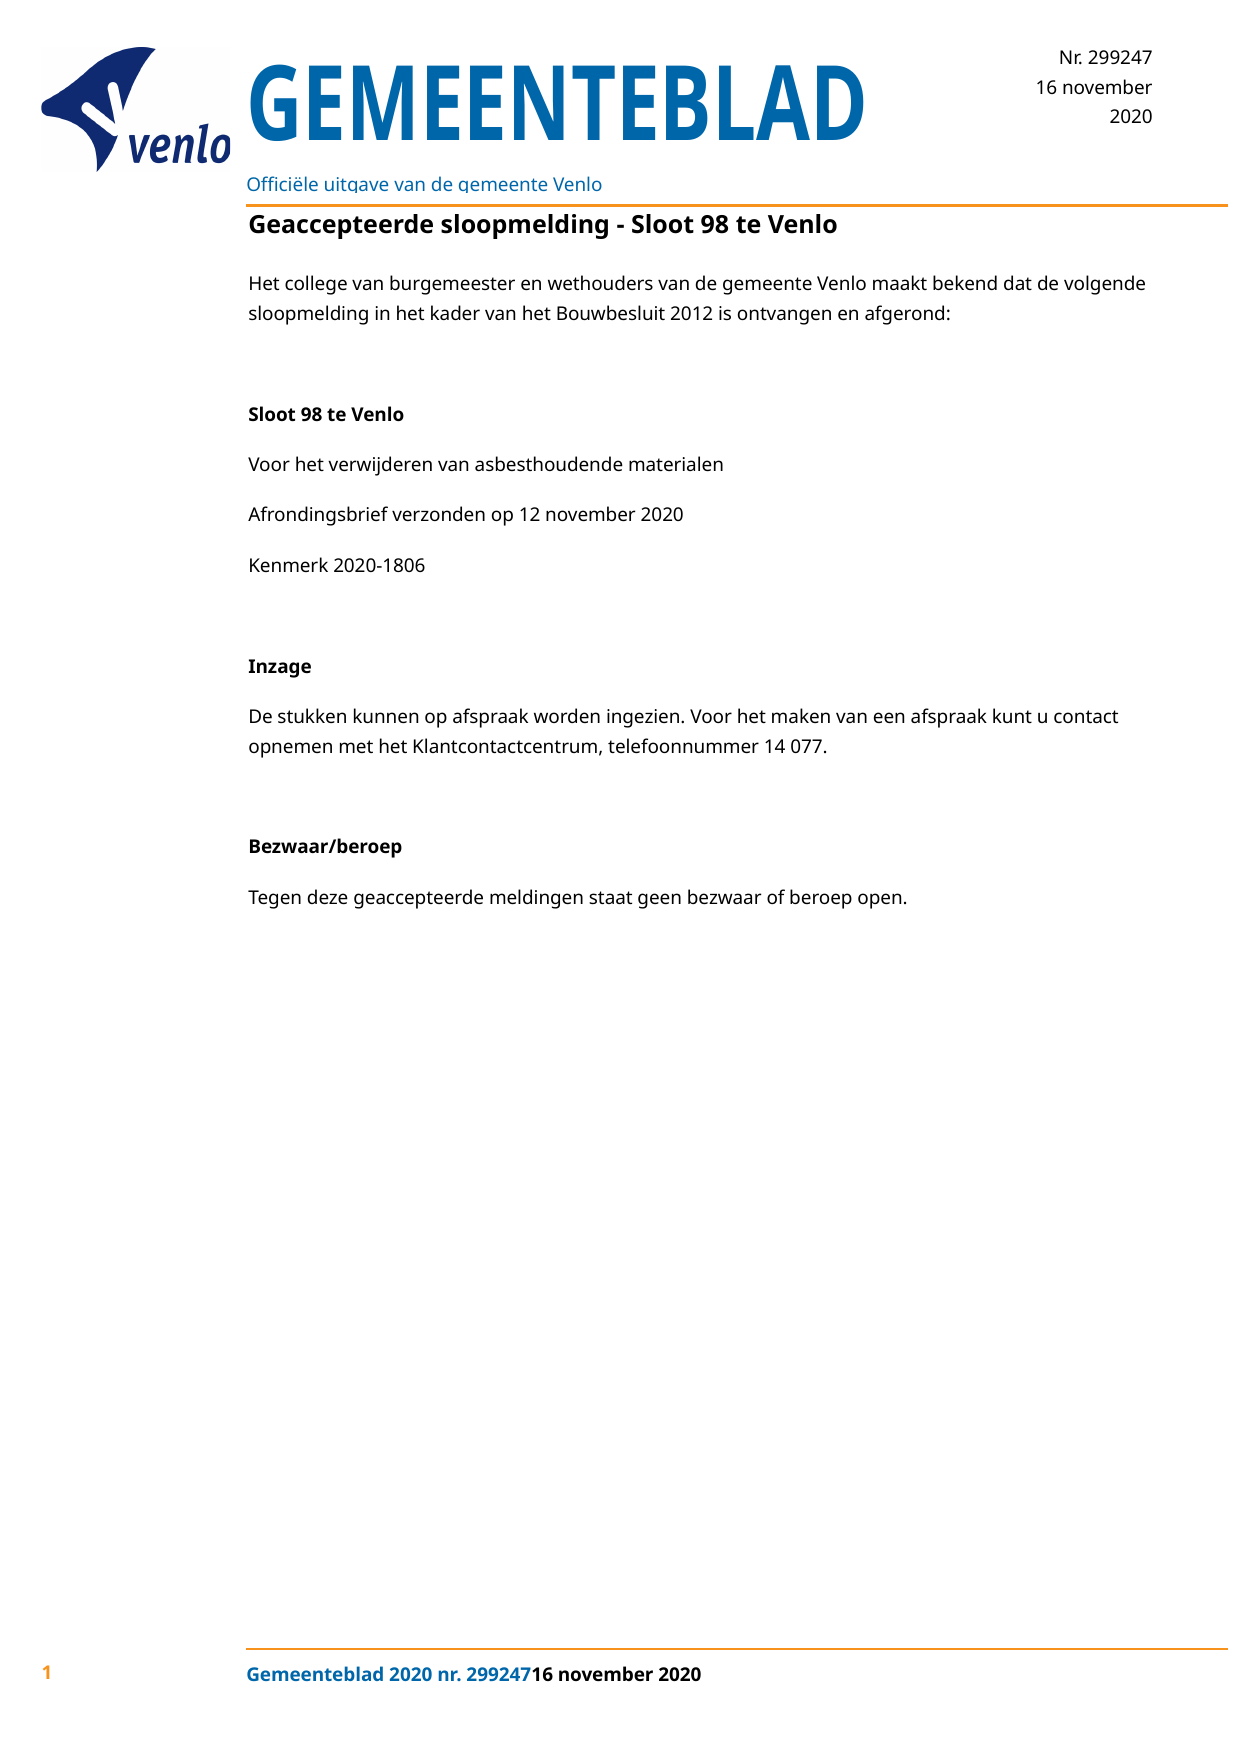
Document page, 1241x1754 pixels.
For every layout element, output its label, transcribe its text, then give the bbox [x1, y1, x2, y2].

text Sloot 98 te Venlo [248, 401, 1152, 426]
text Inzage [248, 653, 1152, 678]
text Het college van burgemeester en wethouders van de gemeente Venlo maakt bekend dat de volgende sloopmelding in het kader van het Bouwbesluit 2012 is ontvangen en afgerond: [248, 270, 1152, 326]
text De stukken kunnen op afspraak worden ingezien. Voor het maken van een afspraak kunt u contact opnemen met het Klantcontactcentrum, telefoonnummer 14 077. [248, 703, 1152, 758]
picture [41, 47, 231, 172]
text Geaccepteerde sloopmelding - Sloot 98 te Venlo [248, 207, 1152, 241]
text Afrondingsbrief verzonden op 12 november 2020 [248, 502, 1152, 527]
text Kenmerk 2020-1806 [248, 552, 1152, 578]
text Bezwaar/beroep [248, 834, 1152, 859]
text Voor het verwijderen van asbesthoudende materialen [248, 451, 1152, 477]
text Tegen deze geaccepteerde meldingen staat geen bezwaar of beroep open. [248, 884, 1152, 910]
